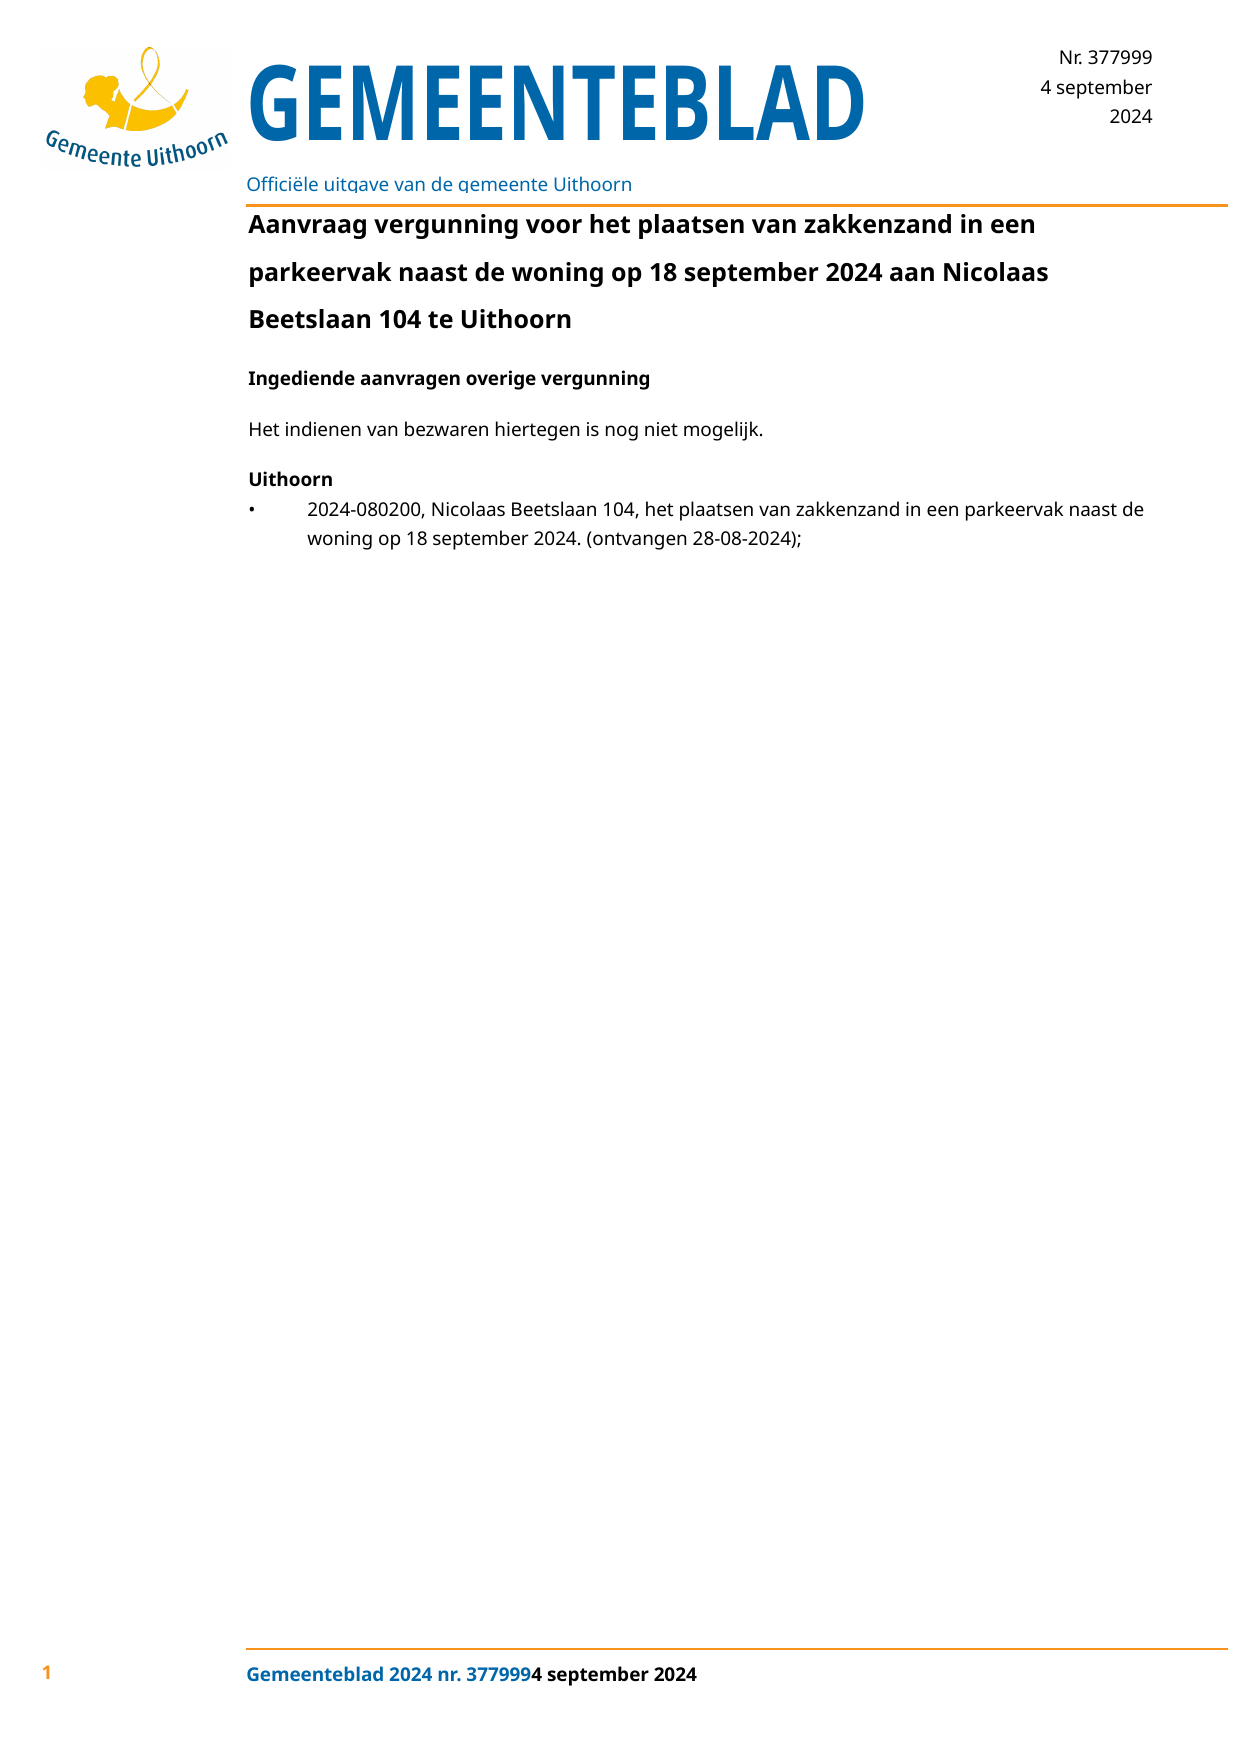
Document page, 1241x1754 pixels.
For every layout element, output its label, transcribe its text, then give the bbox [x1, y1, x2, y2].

list 2024-080200, Nicolaas Beetslaan 104, het plaatsen van zakkenzand in een parkeervak naast de woning op 18 september 2024. (ontvangen 28-08-2024); [248, 496, 1152, 551]
text Ingediende aanvragen overige vergunning [248, 366, 1152, 391]
text Uithoorn [248, 466, 1152, 492]
text Aanvraag vergunning voor het plaatsen van zakkenzand in een parkeervak naast de woning op 18 september 2024 aan Nicolaas Beetslaan 104 te Uithoorn [248, 207, 1152, 336]
picture [41, 47, 231, 172]
text Het indienen van bezwaren hiertegen is nog niet mogelijk. [248, 416, 1152, 442]
